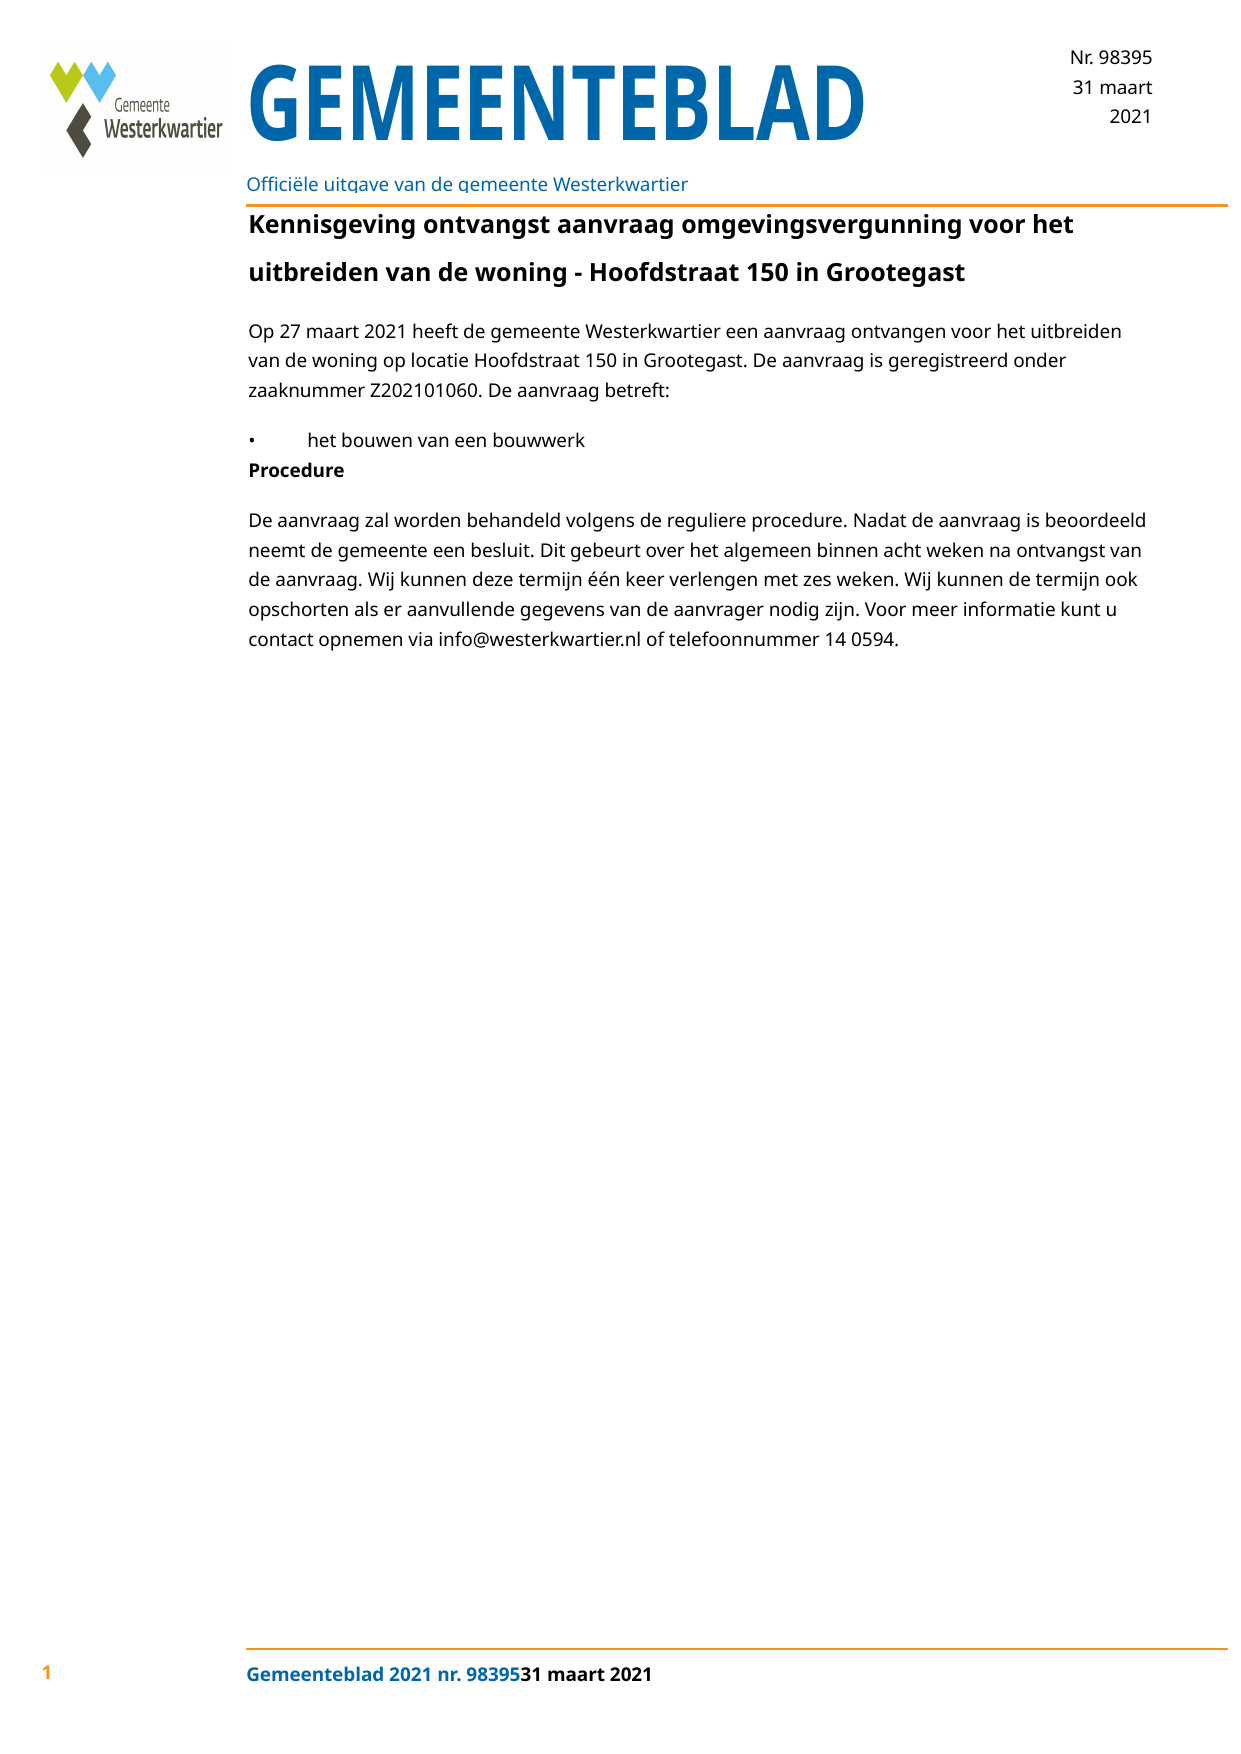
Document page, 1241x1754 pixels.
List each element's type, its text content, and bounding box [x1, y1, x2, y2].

text Procedure [248, 457, 1152, 483]
text De aanvraag zal worden behandeld volgens de reguliere procedure. Nadat de aanvraag is beoordeeld neemt de gemeente een besluit. Dit gebeurt over het algemeen binnen acht weken na ontvangst van de aanvraag. Wij kunnen deze termijn één keer verlengen met zes weken. Wij kunnen de termijn ook opschorten als er aanvullende gegevens van de aanvrager nodig zijn. Voor meer informatie kunt u contact opnemen via info@westerkwartier.nl of telefoonnummer 14 0594. [248, 507, 1152, 652]
list het bouwen van een bouwwerk [248, 427, 1152, 453]
text Kennisgeving ontvangst aanvraag omgevingsvergunning voor het uitbreiden van de woning - Hoofdstraat 150 in Grootegast [248, 207, 1152, 288]
picture [41, 47, 231, 172]
text Op 27 maart 2021 heeft de gemeente Westerkwartier een aanvraag ontvangen voor het uitbreiden van de woning op locatie Hoofdstraat 150 in Grootegast. De aanvraag is geregistreerd onder zaaknummer Z202101060. De aanvraag betreft: [248, 318, 1152, 403]
